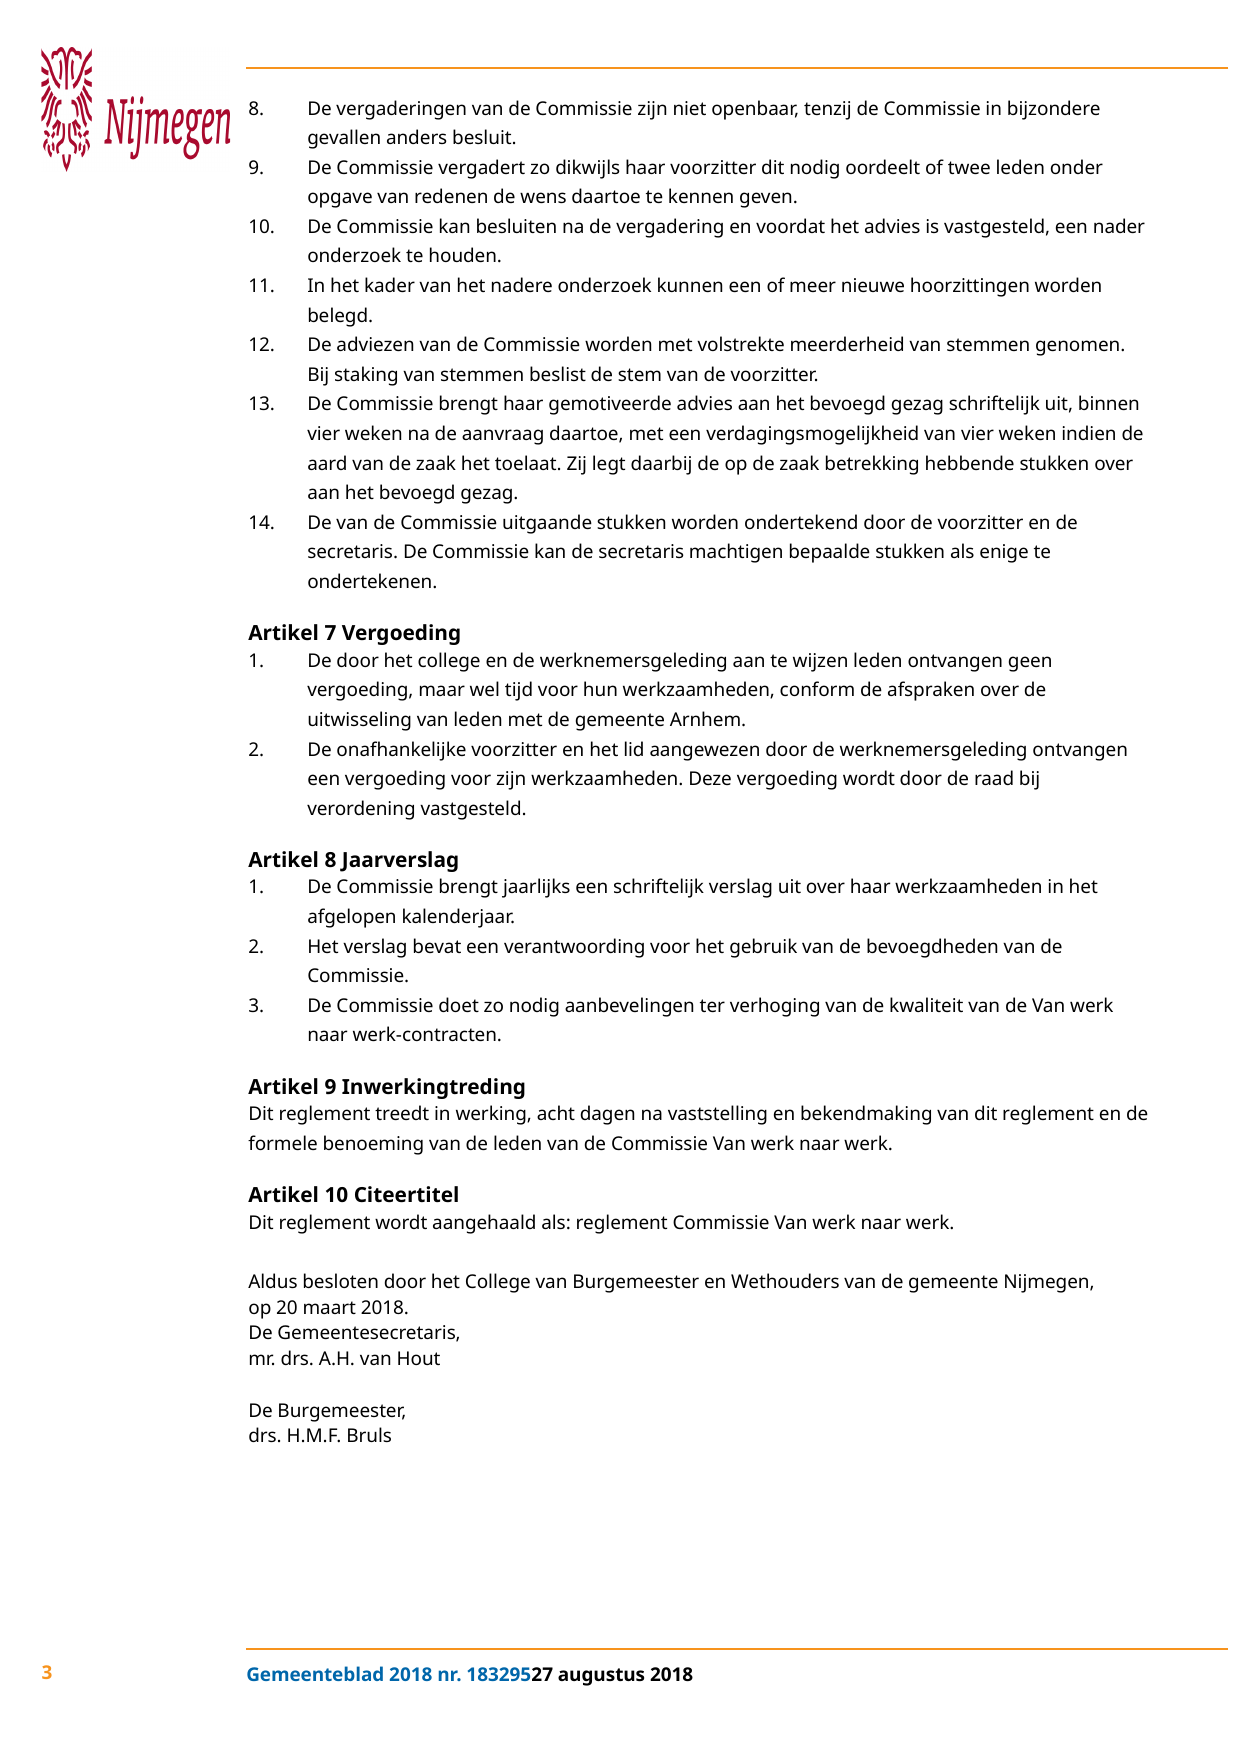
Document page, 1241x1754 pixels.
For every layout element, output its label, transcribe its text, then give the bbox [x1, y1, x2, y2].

list De Commissie kan besluiten na de vergadering en voordat het advies is vastgesteld, een nader onderzoek te houden. [248, 213, 1152, 268]
list Het verslag bevat een verantwoording voor het gebruik van de bevoegdheden van de Commissie. [248, 933, 1152, 988]
picture [41, 47, 231, 172]
text Artikel 8 Jaarverslag [248, 845, 1152, 874]
text Artikel 10 Citeertitel [248, 1181, 1152, 1209]
list De Commissie brengt haar gemotiveerde advies aan het bevoegd gezag schriftelijk uit, binnen vier weken na de aanvraag daartoe, met een verdagingsmogelijkheid van vier weken indien de aard van de zaak het toelaat. Zij legt daarbij de op de zaak betrekking hebbende stukken over aan het bevoegd gezag. [248, 391, 1152, 505]
list De Commissie vergadert zo dikwijls haar voorzitter dit nodig oordeelt of twee leden onder opgave van redenen de wens daartoe te kennen geven. [248, 154, 1152, 209]
text Dit reglement wordt aangehaald als: reglement Commissie Van werk naar werk. [248, 1209, 1152, 1235]
list De van de Commissie uitgaande stukken worden ondertekend door de voorzitter en de secretaris. De Commissie kan de secretaris machtigen bepaalde stukken als enige te ondertekenen. [248, 509, 1152, 594]
text op 20 maart 2018. [248, 1294, 1152, 1319]
text drs. H.M.F. Bruls [248, 1422, 1152, 1448]
text Artikel 7 Vergoeding [248, 618, 1152, 647]
list De onafhankelijke voorzitter en het lid aangewezen door de werknemersgeleding ontvangen een vergoeding voor zijn werkzaamheden. Deze vergoeding wordt door de raad bij verordening vastgesteld. [248, 736, 1152, 821]
text De Burgemeester, [248, 1397, 1152, 1422]
text mr. drs. A.H. van Hout [248, 1345, 1152, 1371]
text Artikel 9 Inwerkingtreding [248, 1072, 1152, 1101]
list De Commissie doet zo nodig aanbevelingen ter verhoging van de kwaliteit van de Van werk naar werk-contracten. [248, 992, 1152, 1047]
list In het kader van het nadere onderzoek kunnen een of meer nieuwe hoorzittingen worden belegd. [248, 272, 1152, 328]
list De door het college en de werknemersgeleding aan te wijzen leden ontvangen geen vergoeding, maar wel tijd voor hun werkzaamheden, conform de afspraken over de uitwisseling van leden met de gemeente Arnhem. [248, 647, 1152, 732]
text Dit reglement treedt in werking, acht dagen na vaststelling en bekendmaking van dit reglement en de formele benoeming van de leden van de Commissie Van werk naar werk. [248, 1101, 1152, 1156]
text Aldus besloten door het College van Burgemeester en Wethouders van de gemeente Nijmegen, [248, 1268, 1152, 1294]
text De Gemeentesecretaris, [248, 1319, 1152, 1345]
list De vergaderingen van de Commissie zijn niet openbaar, tenzij de Commissie in bijzondere gevallen anders besluit. [248, 95, 1152, 150]
list De adviezen van de Commissie worden met volstrekte meerderheid van stemmen genomen. Bij staking van stemmen beslist de stem van de voorzitter. [248, 331, 1152, 387]
list De Commissie brengt jaarlijks een schriftelijk verslag uit over haar werkzaamheden in het afgelopen kalenderjaar. [248, 874, 1152, 929]
